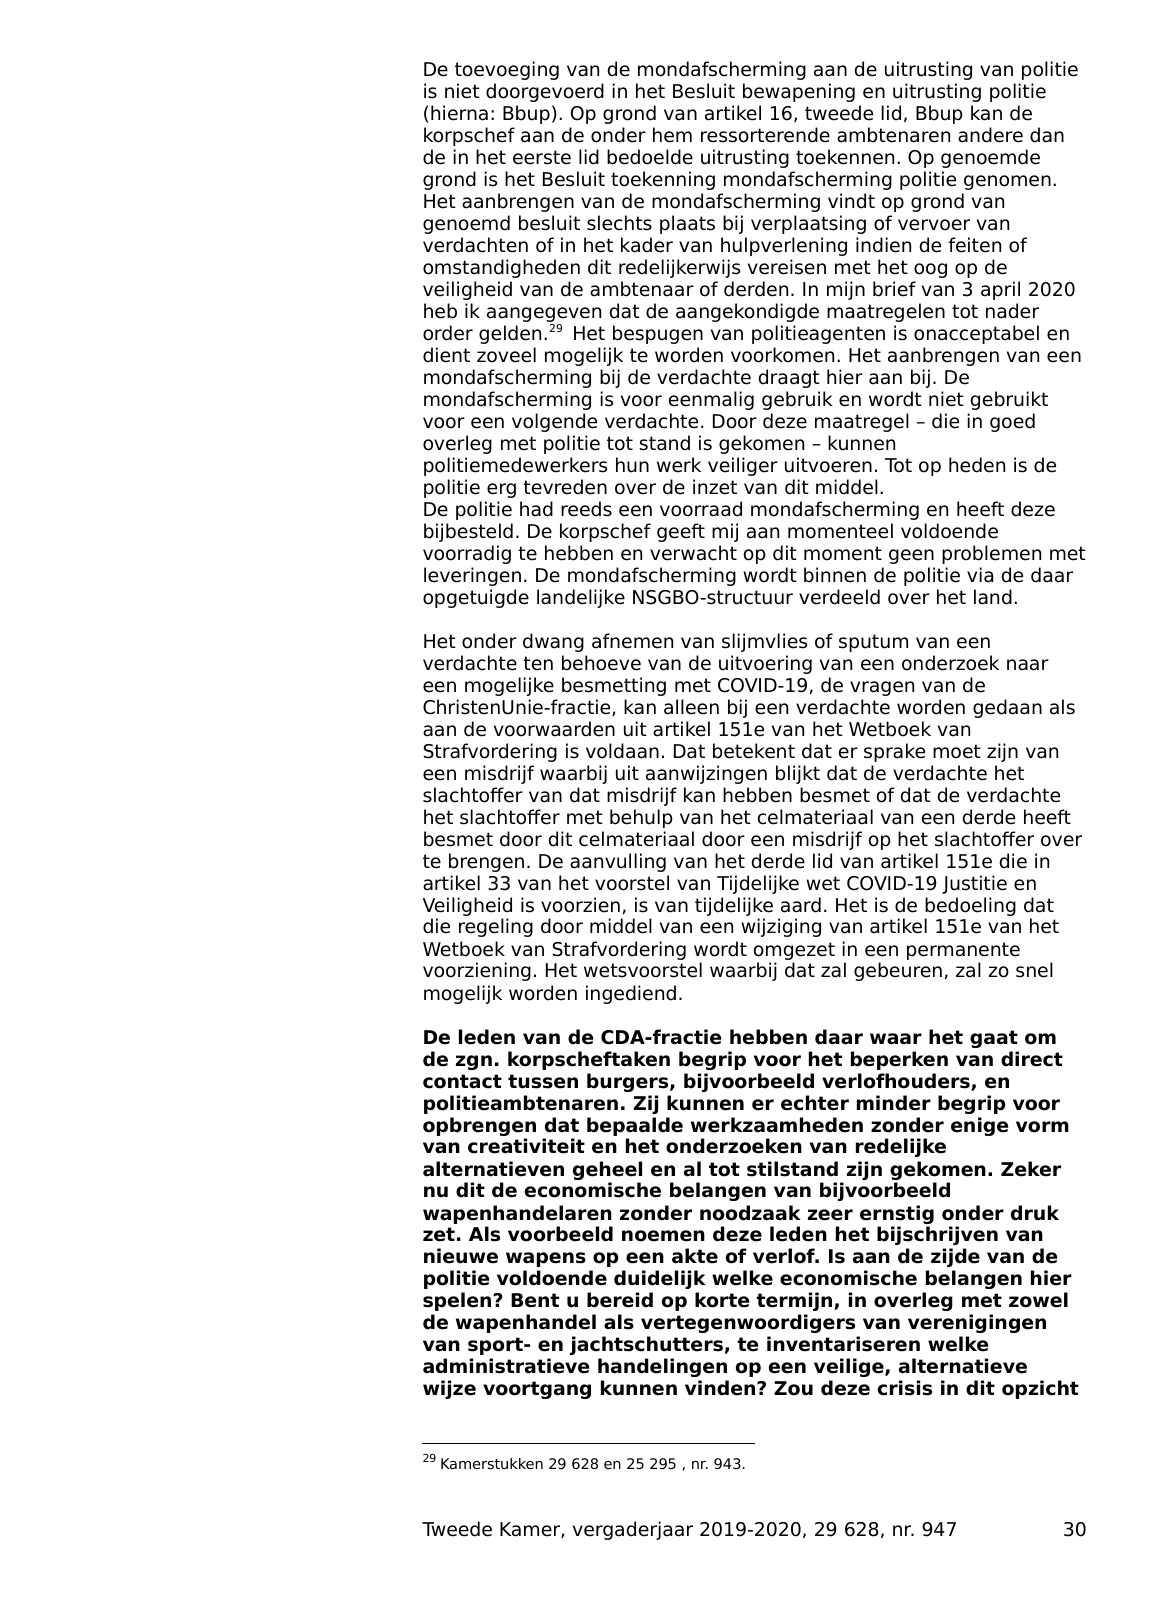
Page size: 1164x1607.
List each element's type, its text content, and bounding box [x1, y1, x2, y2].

text Het aanbrengen van de mondafscherming vindt op grond van genoemd besluit slechts plaats bij verplaatsing of vervoer van verdachten of in het kader van hulpverlening indien de feiten of omstandigheden dit redelijkerwijs vereisen met het oog op de veiligheid van de ambtenaar of derden. In mijn brief van 3 april 2020 heb ik aangegeven dat de aangekondigde maatregelen tot nader order gelden. Het bespugen van politieagenten is onacceptabel en dient zoveel mogelijk te worden voorkomen. Het aanbrengen van een mondafscherming bij de verdachte draagt hier aan bij. De mondafscherming is voor eenmalig gebruik en wordt niet gebruikt voor een volgende verdachte. Door deze maatregel – die in goed overleg met politie tot stand is gekomen – kunnen politiemedewerkers hun werk veiliger uitvoeren. Tot op heden is de politie erg tevreden over de inzet van dit middel. [422, 191, 1087, 499]
text Het onder dwang afnemen van slijmvlies of sputum van een verdachte ten behoeve van de uitvoering van een onderzoek naar een mogelijke besmetting met COVID-19, de vragen van de ChristenUnie-fractie, kan alleen bij een verdachte worden gedaan als aan de voorwaarden uit artikel 151e van het Wetboek van Strafvordering is voldaan. Dat betekent dat er sprake moet zijn van een misdrijf waarbij uit aanwijzingen blijkt dat de verdachte het slachtoffer van dat misdrijf kan hebben besmet of dat de verdachte het slachtoffer met behulp van het celmateriaal van een derde heeft besmet door dit celmateriaal door een misdrijf op het slachtoffer over te brengen. De aanvulling van het derde lid van artikel 151e die in artikel 33 van het voorstel van Tijdelijke wet COVID-19 Justitie en Veiligheid is voorzien, is van tijdelijke aard. Het is de bedoeling dat die regeling door middel van een wijziging van artikel 151e van het Wetboek van Strafvordering wordt omgezet in een permanente voorziening. Het wetsvoorstel waarbij dat zal gebeuren, zal zo snel mogelijk worden ingediend. [422, 631, 1087, 1004]
text De toevoeging van de mondafscherming aan de uitrusting van politie is niet doorgevoerd in het Besluit bewapening en uitrusting politie (hierna: Bbup). Op grond van artikel 16, tweede lid, Bbup kan de korpschef aan de onder hem ressorterende ambtenaren andere dan de in het eerste lid bedoelde uitrusting toekennen. Op genoemde grond is het Besluit toekenning mondafscherming politie genomen. [422, 59, 1087, 191]
text De leden van de CDA-fractie hebben daar waar het gaat om de zgn. korpscheftaken begrip voor het beperken van direct contact tussen burgers, bijvoorbeeld verlofhouders, en politieambtenaren. Zij kunnen er echter minder begrip voor opbrengen dat bepaalde werkzaamheden zonder enige vorm van creativiteit en het onderzoeken van redelijke alternatieven geheel en al tot stilstand zijn gekomen. Zeker nu dit de economische belangen van bijvoorbeeld wapenhandelaren zonder noodzaak zeer ernstig onder druk zet. Als voorbeeld noemen deze leden het bijschrijven van nieuwe wapens op een akte of verlof. Is aan de zijde van de politie voldoende duidelijk welke economische belangen hier spelen? Bent u bereid op korte termijn, in overleg met zowel de wapenhandel als vertegenwoordigers van verenigingen van sport- en jachtschutters, te inventariseren welke administratieve handelingen op een veilige, alternatieve wijze voortgang kunnen vinden? Zou deze crisis in dit opzicht [422, 1027, 1087, 1400]
text De politie had reeds een voorraad mondafscherming en heeft deze bijbesteld. De korpschef geeft mij aan momenteel voldoende voorradig te hebben en verwacht op dit moment geen problemen met leveringen. De mondafscherming wordt binnen de politie via de daar opgetuigde landelijke NSGBO-structuur verdeeld over het land. [422, 499, 1087, 608]
text Kamerstukken 29 628 en 25 295 , nr. 943. [422, 1452, 1087, 1474]
